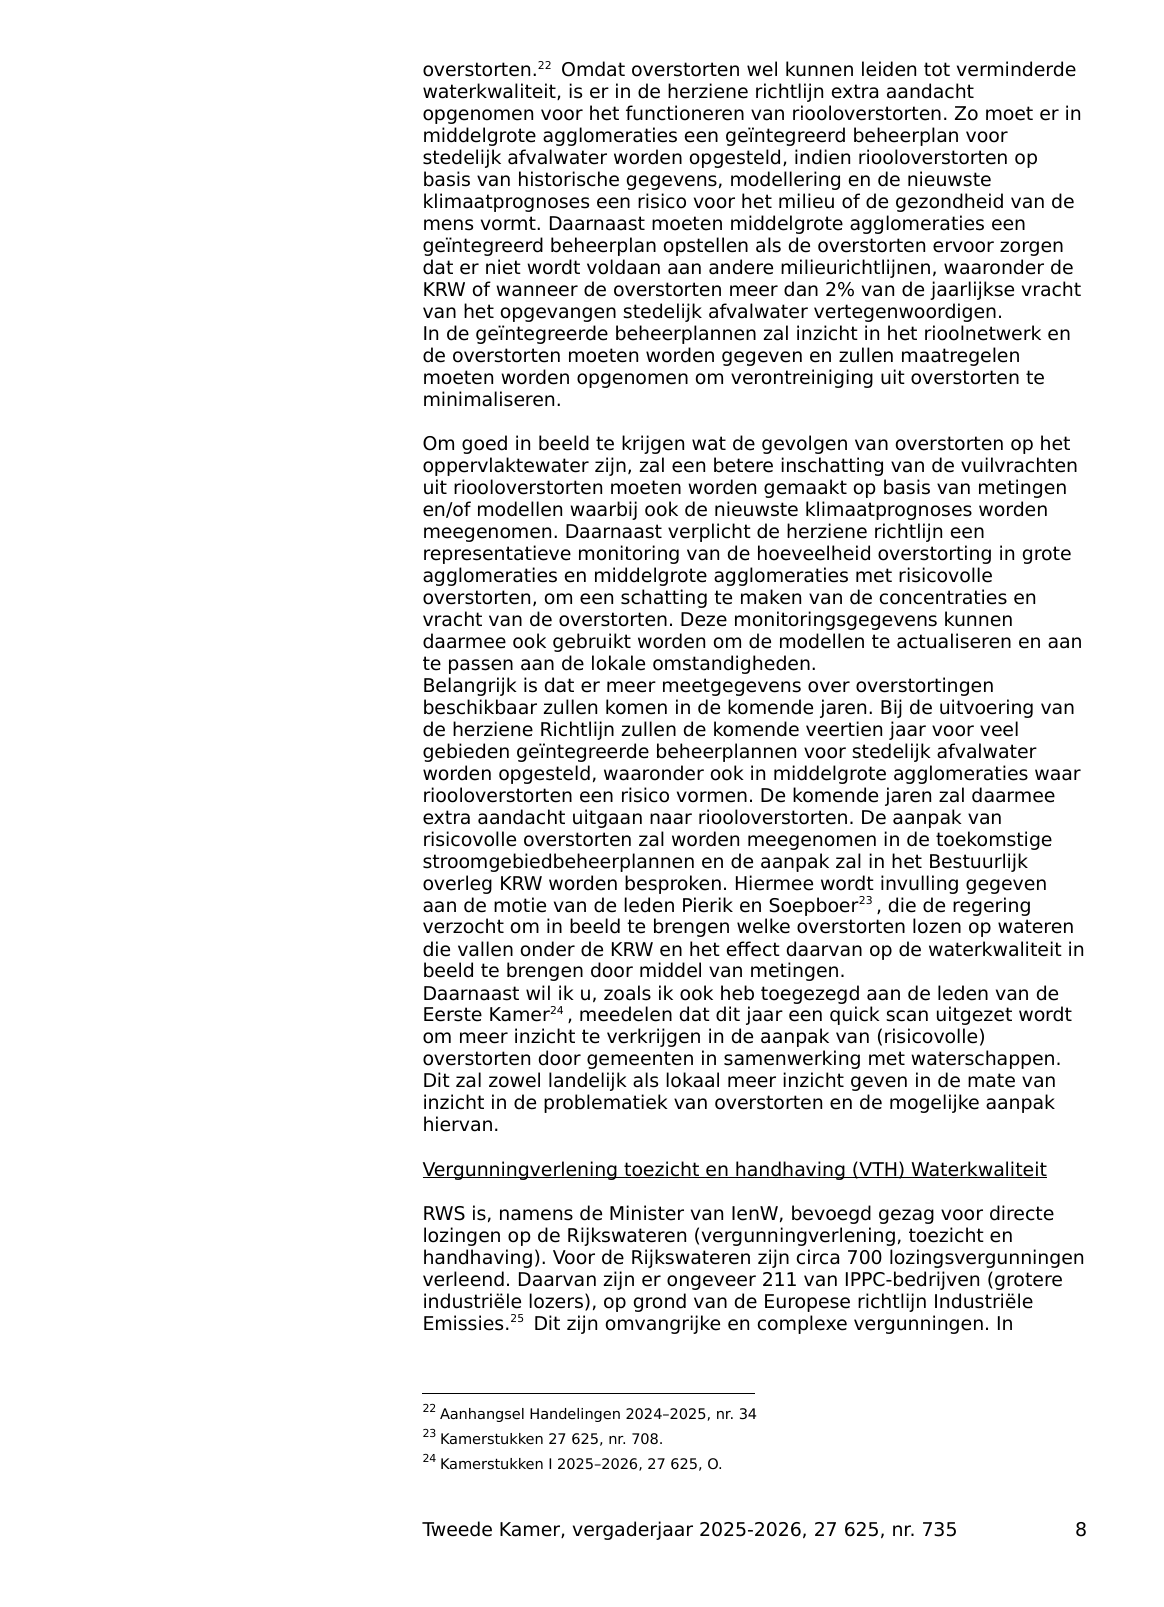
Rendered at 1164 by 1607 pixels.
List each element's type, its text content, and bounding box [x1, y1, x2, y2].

text Kamerstukken I 2025–2026, 27 625, O. [422, 1452, 1087, 1474]
text Aanhangsel Handelingen 2024–2025, nr. 34 [422, 1402, 1087, 1424]
text Belangrijk is dat er meer meetgegevens over overstortingen beschikbaar zullen komen in de komende jaren. Bij de uitvoering van de herziene Richtlijn zullen de komende veertien jaar voor veel gebieden geïntegreerde beheerplannen voor stedelijk afvalwater worden opgesteld, waaronder ook in middelgrote agglomeraties waar riooloverstorten een risico vormen. De komende jaren zal daarmee extra aandacht uitgaan naar riooloverstorten. De aanpak van risicovolle overstorten zal worden meegenomen in de toekomstige stroomgebiedbeheerplannen en de aanpak zal in het Bestuurlijk overleg KRW worden besproken. Hiermee wordt invulling gegeven aan de motie van de leden Pierik en Soepboer, die de regering verzocht om in beeld te brengen welke overstorten lozen op wateren die vallen onder de KRW en het effect daarvan op de waterkwaliteit in beeld te brengen door middel van metingen. [422, 675, 1087, 982]
text In de geïntegreerde beheerplannen zal inzicht in het rioolnetwerk en de overstorten moeten worden gegeven en zullen maatregelen moeten worden opgenomen om verontreiniging uit overstorten te minimaliseren. [422, 323, 1087, 411]
text overstorten. Omdat overstorten wel kunnen leiden tot verminderde waterkwaliteit, is er in de herziene richtlijn extra aandacht opgenomen voor het functioneren van riooloverstorten. Zo moet er in middelgrote agglomeraties een geïntegreerd beheerplan voor stedelijk afvalwater worden opgesteld, indien riooloverstorten op basis van historische gegevens, modellering en de nieuwste klimaatprognoses een risico voor het milieu of de gezondheid van de mens vormt. Daarnaast moeten middelgrote agglomeraties een geïntegreerd beheerplan opstellen als de overstorten ervoor zorgen dat er niet wordt voldaan aan andere milieurichtlijnen, waaronder de KRW of wanneer de overstorten meer dan 2% van de jaarlijkse vracht van het opgevangen stedelijk afvalwater vertegenwoordigen. [422, 59, 1087, 323]
text RWS is, namens de Minister van IenW, bevoegd gezag voor directe lozingen op de Rijkswateren (vergunningverlening, toezicht en handhaving). Voor de Rijkswateren zijn circa 700 lozingsvergunningen verleend. Daarvan zijn er ongeveer 211 van IPPC-bedrijven (grotere industriële lozers), op grond van de Europese richtlijn Industriële Emissies. Dit zijn omvangrijke en complexe vergunningen. In [422, 1203, 1087, 1334]
subtitle Vergunningverlening toezicht en handhaving (VTH) Waterkwaliteit [422, 1158, 1087, 1180]
text Om goed in beeld te krijgen wat de gevolgen van overstorten op het oppervlaktewater zijn, zal een betere inschatting van de vuilvrachten uit riooloverstorten moeten worden gemaakt op basis van metingen en/of modellen waarbij ook de nieuwste klimaatprognoses worden meegenomen. Daarnaast verplicht de herziene richtlijn een representatieve monitoring van de hoeveelheid overstorting in grote agglomeraties en middelgrote agglomeraties met risicovolle overstorten, om een schatting te maken van de concentraties en vracht van de overstorten. Deze monitoringsgegevens kunnen daarmee ook gebruikt worden om de modellen te actualiseren en aan te passen aan de lokale omstandigheden. [422, 433, 1087, 675]
text Kamerstukken 27 625, nr. 708. [422, 1427, 1087, 1449]
text Daarnaast wil ik u, zoals ik ook heb toegezegd aan de leden van de Eerste Kamer, meedelen dat dit jaar een quick scan uitgezet wordt om meer inzicht te verkrijgen in de aanpak van (risicovolle) overstorten door gemeenten in samenwerking met waterschappen. Dit zal zowel landelijk als lokaal meer inzicht geven in de mate van inzicht in de problematiek van overstorten en de mogelijke aanpak hiervan. [422, 982, 1087, 1136]
